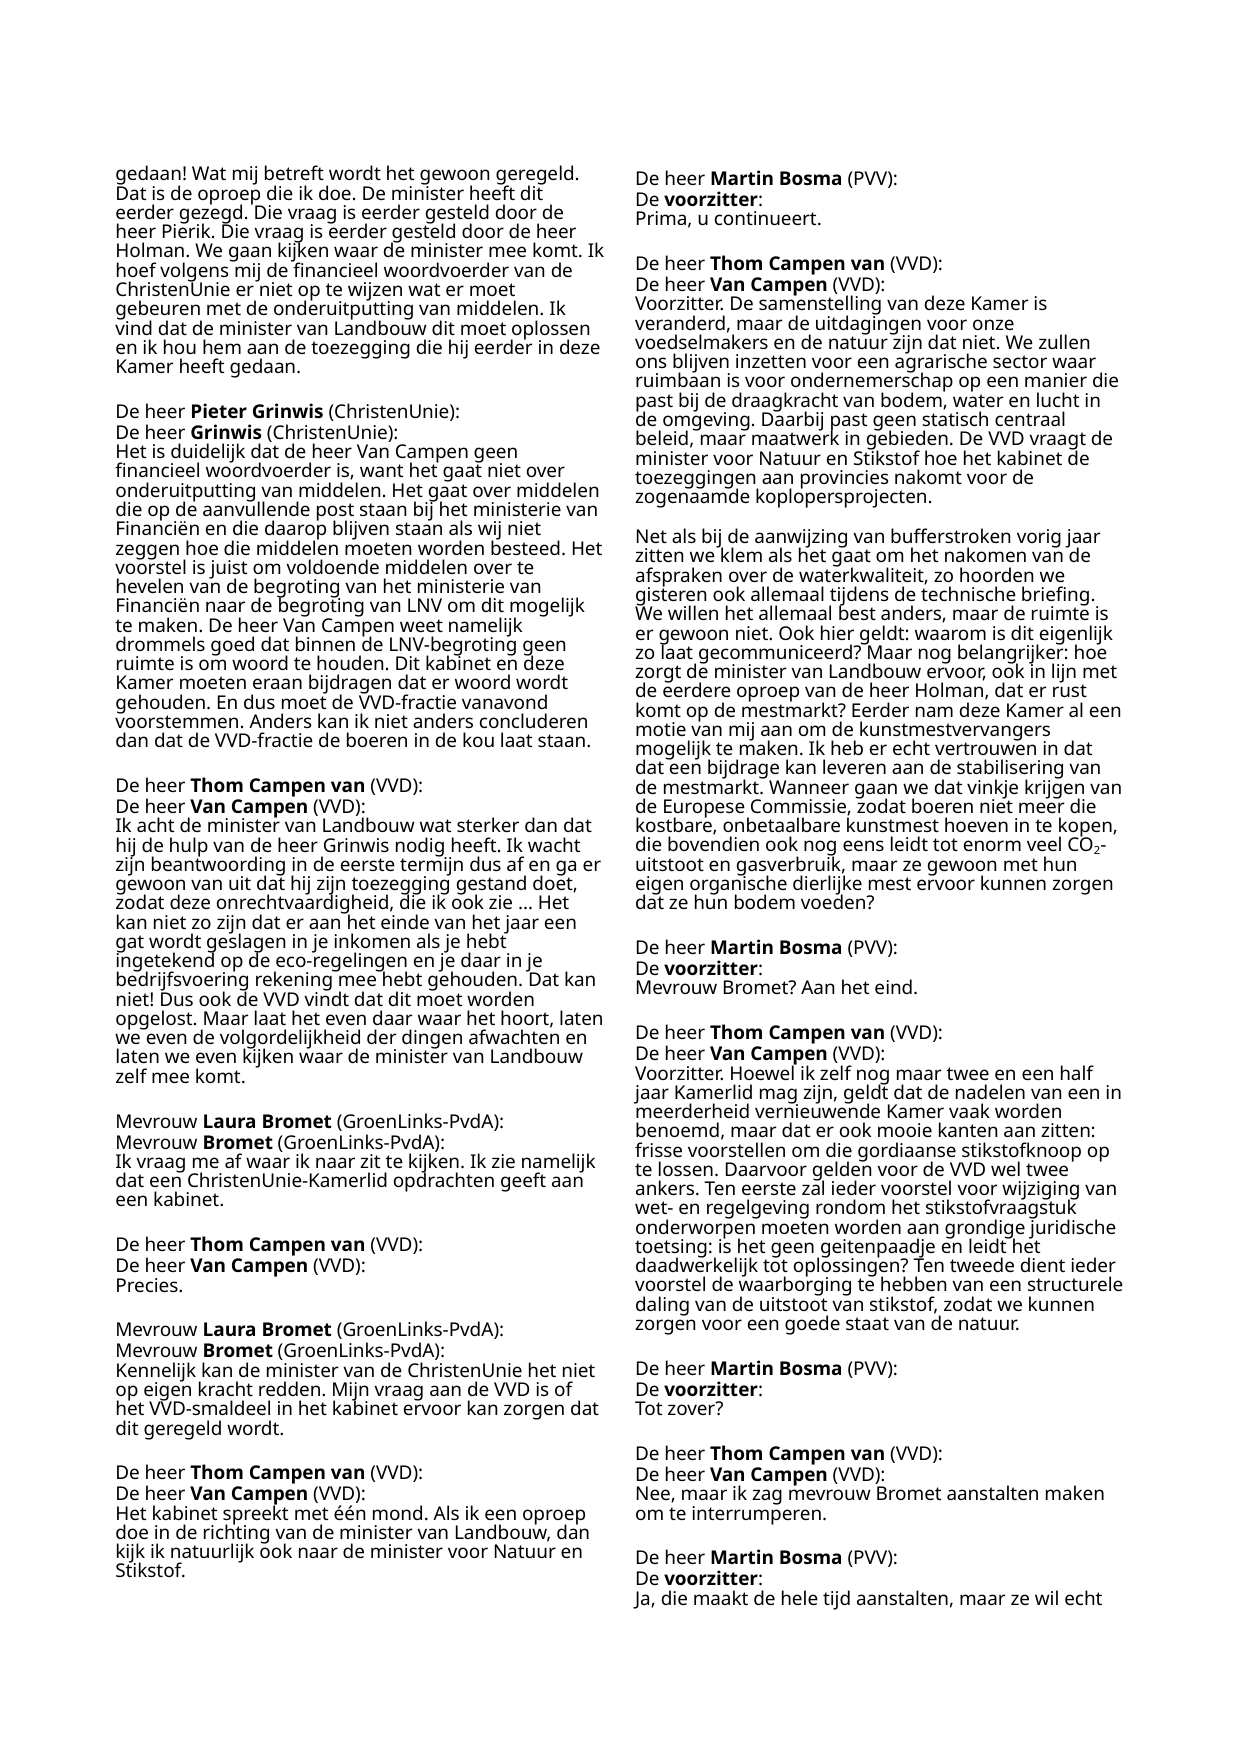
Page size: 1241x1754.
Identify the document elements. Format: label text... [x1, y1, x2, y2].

text De heer Thom Campen van (VVD): [115, 1459, 605, 1485]
text Voorzitter. De samenstelling van deze Kamer is veranderd, maar de uitdagingen voor onze voedselmakers en de natuur zijn dat niet. We zullen ons blijven inzetten voor een agrarische sector waar ruimbaan is voor ondernemerschap op een manier die past bij de draagkracht van bodem, water en lucht in de omgeving. Daarbij past geen statisch centraal beleid, maar maatwerk in gebieden. De VVD vraagt de minister voor Natuur en Stikstof hoe het kabinet de toezeggingen aan provincies nakomt voor de zogenaamde koplopersprojecten. [635, 295, 1125, 507]
text De heer Van Campen (VVD): [635, 1045, 1125, 1064]
text Het is duidelijk dat de heer Van Campen geen financieel woordvoerder is, want het gaat niet over onderuitputting van middelen. Het gaat over middelen die op de aanvullende post staan bij het ministerie van Financiën en die daarop blijven staan als wij niet zeggen hoe die middelen moeten worden besteed. Het voorstel is juist om voldoende middelen over te hevelen van de begroting van het ministerie van Financiën naar de begroting van LNV om dit mogelijk te maken. De heer Van Campen weet namelijk drommels goed dat binnen de LNV-begroting geen ruimte is om woord te houden. Dit kabinet en deze Kamer moeten eraan bijdragen dat er woord wordt gehouden. En dus moet de VVD-fractie vanavond voorstemmen. Anders kan ik niet anders concluderen dan dat de VVD-fractie de boeren in de kou laat staan. [115, 443, 605, 751]
text De heer Thom Campen van (VVD): [635, 250, 1125, 276]
text De heer Thom Campen van (VVD): [635, 1019, 1125, 1045]
text Mevrouw Laura Bromet (GroenLinks-PvdA): [115, 1317, 605, 1342]
text Ik acht de minister van Landbouw wat sterker dan dat hij de hulp van de heer Grinwis nodig heeft. Ik wacht zijn beantwoording in de eerste termijn dus af en ga er gewoon van uit dat hij zijn toezegging gestand doet, zodat deze onrechtvaardigheid, die ik ook zie … Het kan niet zo zijn dat er aan het einde van het jaar een gat wordt geslagen in je inkomen als je hebt ingetekend op de eco-regelingen en je daar in je bedrijfsvoering rekening mee hebt gehouden. Dat kan niet! Dus ook de VVD vindt dat dit moet worden opgelost. Maar laat het even daar waar het hoort, laten we even de volgordelijkheid der dingen afwachten en laten we even kijken waar de minister van Landbouw zelf mee komt. [115, 817, 605, 1087]
text Precies. [115, 1277, 605, 1296]
text Tot zover? [635, 1400, 1125, 1419]
text Net als bij de aanwijzing van bufferstroken vorig jaar zitten we klem als het gaat om het nakomen van de afspraken over de waterkwaliteit, zo hoorden we gisteren ook allemaal tijdens de technische briefing. We willen het allemaal best anders, maar de ruimte is er gewoon niet. Ook hier geldt: waarom is dit eigenlijk zo laat gecommuniceerd? Maar nog belangrijker: hoe zorgt de minister van Landbouw ervoor, ook in lijn met de eerdere oproep van de heer Holman, dat er rust komt op de mestmarkt? Eerder nam deze Kamer al een motie van mij aan om de kunstmestvervangers mogelijk te maken. Ik heb er echt vertrouwen in dat dat een bijdrage kan leveren aan de stabilisering van de mestmarkt. Wanneer gaan we dat vinkje krijgen van de Europese Commissie, zodat boeren niet meer die kostbare, onbetaalbare kunstmest hoeven in te kopen, die bovendien ook nog eens leidt tot enorm veel CO2-uitstoot en gasverbruik, maar ze gewoon met hun eigen organische dierlijke mest ervoor kunnen zorgen dat ze hun bodem voeden? [635, 528, 1125, 913]
text Nee, maar ik zag mevrouw Bromet aanstalten maken om te interrumperen. [635, 1485, 1125, 1524]
text Kennelijk kan de minister van de ChristenUnie het niet op eigen kracht redden. Mijn vraag aan de VVD is of het VVD-smaldeel in het kabinet ervoor kan zorgen dat dit geregeld wordt. [115, 1362, 605, 1439]
text Voorzitter. Hoewel ik zelf nog maar twee en een half jaar Kamerlid mag zijn, geldt dat de nadelen van een in meerderheid vernieuwende Kamer vaak worden benoemd, maar dat er ook mooie kanten aan zitten: frisse voorstellen om die gordiaanse stikstofknoop op te lossen. Daarvoor gelden voor de VVD wel twee ankers. Ten eerste zal ieder voorstel voor wijziging van wet- en regelgeving rondom het stikstofvraagstuk onderworpen moeten worden aan grondige juridische toetsing: is het geen geitenpaadje en leidt het daadwerkelijk tot oplossingen? Ten tweede dient ieder voorstel de waarborging te hebben van een structurele daling van de uitstoot van stikstof, zodat we kunnen zorgen voor een goede staat van de natuur. [635, 1064, 1125, 1334]
text De heer Martin Bosma (PVV): [635, 934, 1125, 960]
text De heer Martin Bosma (PVV): [635, 165, 1125, 191]
text De voorzitter: [635, 1570, 1125, 1589]
text De heer Van Campen (VVD): [115, 1257, 605, 1277]
text De heer Van Campen (VVD): [115, 798, 605, 817]
text De heer Martin Bosma (PVV): [635, 1544, 1125, 1570]
text De heer Thom Campen van (VVD): [115, 772, 605, 798]
text De heer Thom Campen van (VVD): [635, 1440, 1125, 1466]
text De heer Van Campen (VVD): [635, 1466, 1125, 1485]
text De heer Van Campen (VVD): [115, 1485, 605, 1504]
text Mevrouw Laura Bromet (GroenLinks-PvdA): [115, 1108, 605, 1134]
text Ik vraag me af waar ik naar zit te kijken. Ik zie namelijk dat een ChristenUnie-Kamerlid opdrachten geeft aan een kabinet. [115, 1153, 605, 1211]
text De heer Martin Bosma (PVV): [635, 1355, 1125, 1381]
text Het kabinet spreekt met één mond. Als ik een oproep doe in de richting van de minister van Landbouw, dan kijk ik natuurlijk ook naar de minister voor Natuur en Stikstof. [115, 1504, 605, 1582]
text De heer Pieter Grinwis (ChristenUnie): [115, 398, 605, 424]
text gedaan! Wat mij betreft wordt het gewoon geregeld. Dat is de oproep die ik doe. De minister heeft dit eerder gezegd. Die vraag is eerder gesteld door de heer Pierik. Die vraag is eerder gesteld door de heer Holman. We gaan kijken waar de minister mee komt. Ik hoef volgens mij de financieel woordvoerder van de ChristenUnie er niet op te wijzen wat er moet gebeuren met de onderuitputting van middelen. Ik vind dat de minister van Landbouw dit moet oplossen en ik hou hem aan de toezegging die hij eerder in deze Kamer heeft gedaan. [115, 165, 605, 377]
text De voorzitter: [635, 1381, 1125, 1400]
text Mevrouw Bromet (GroenLinks-PvdA): [115, 1134, 605, 1153]
text De voorzitter: [635, 191, 1125, 210]
text De heer Thom Campen van (VVD): [115, 1232, 605, 1257]
text Mevrouw Bromet? Aan het eind. [635, 979, 1125, 999]
text De heer Grinwis (ChristenUnie): [115, 424, 605, 443]
text De voorzitter: [635, 960, 1125, 979]
text Ja, die maakt de hele tijd aanstalten, maar ze wil echt [635, 1589, 1125, 1609]
text Mevrouw Bromet (GroenLinks-PvdA): [115, 1342, 605, 1362]
text De heer Van Campen (VVD): [635, 276, 1125, 295]
text Prima, u continueert. [635, 210, 1125, 229]
